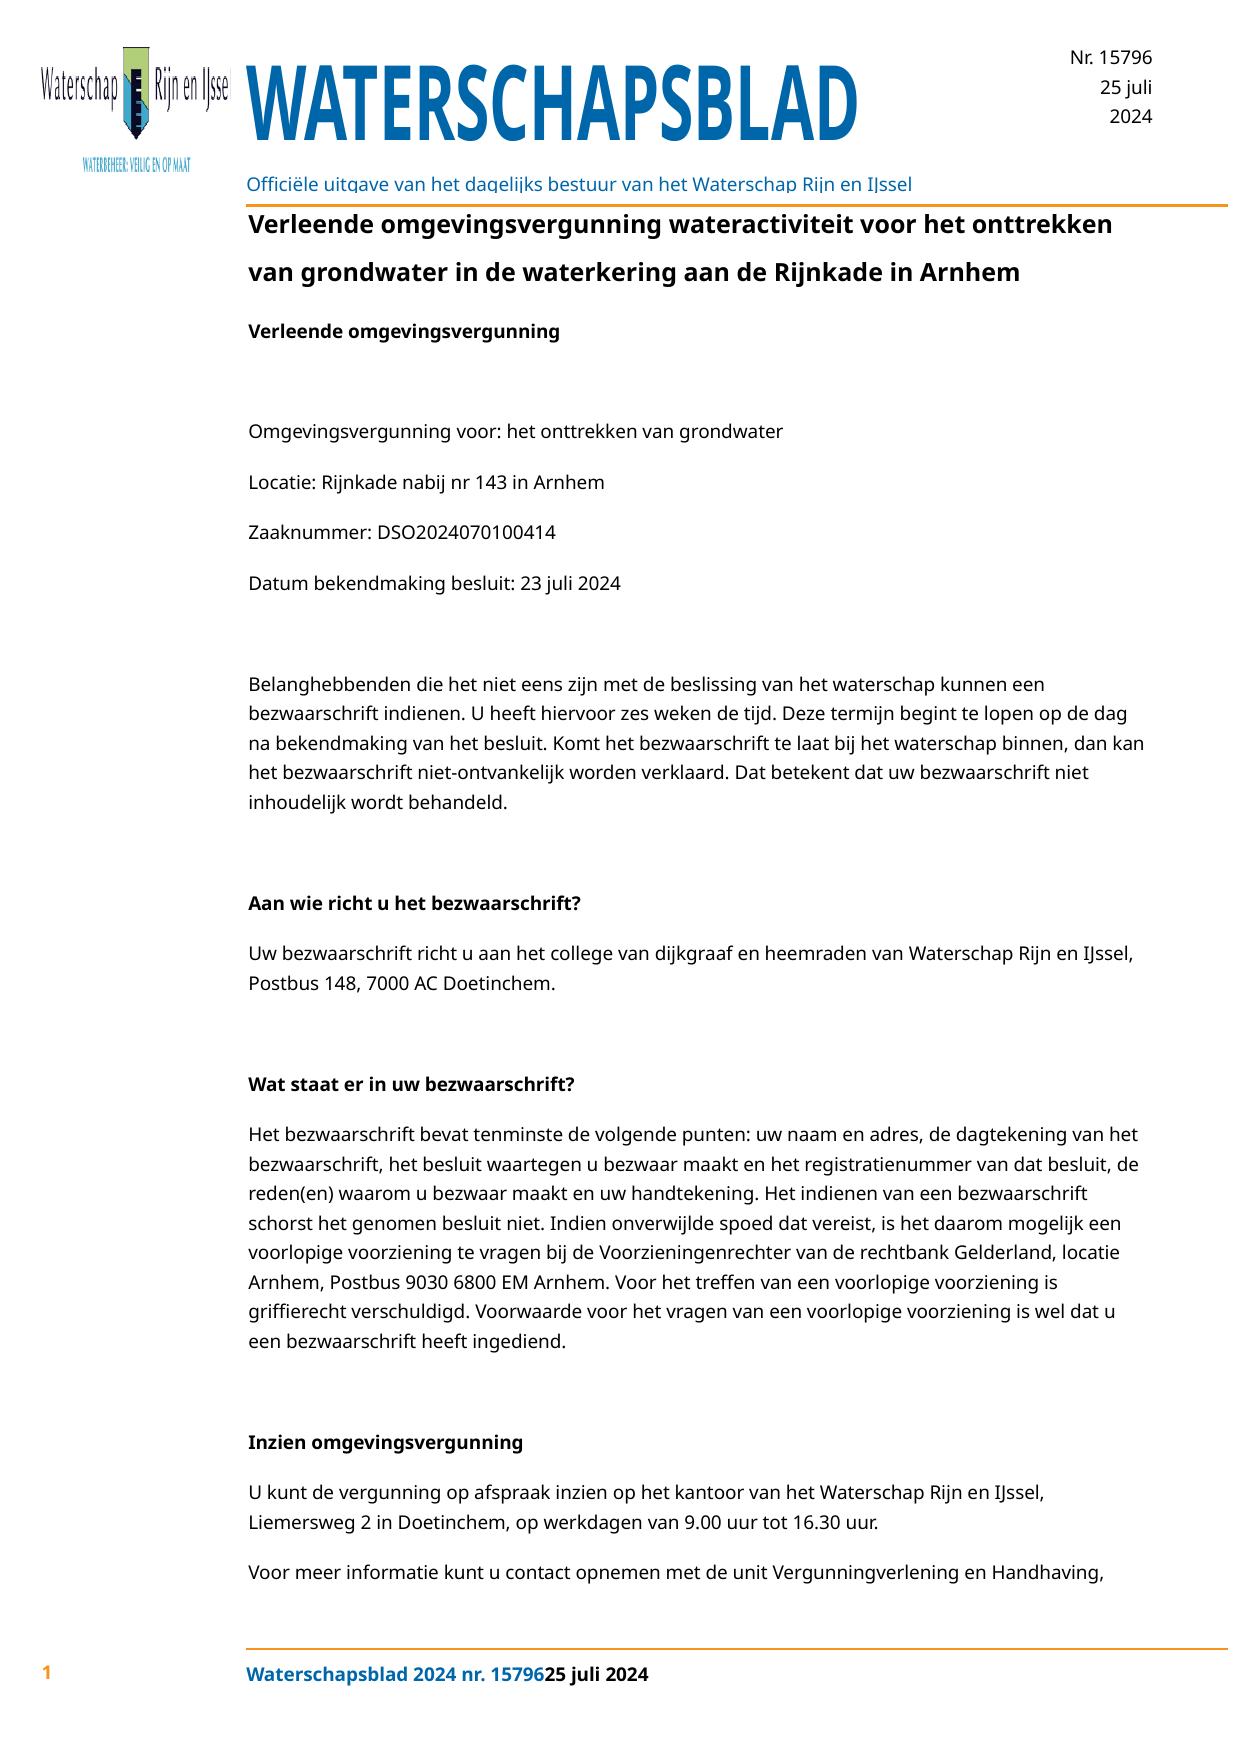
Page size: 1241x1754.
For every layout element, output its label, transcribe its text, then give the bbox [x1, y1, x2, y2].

text Locatie: Rijnkade nabij nr 143 in Arnhem [248, 469, 1152, 495]
text Zaaknummer: DSO2024070100414 [248, 519, 1152, 545]
text U kunt de vergunning op afspraak inzien op het kantoor van het Waterschap Rijn en IJssel, Liemersweg 2 in Doetinchem, op werkdagen van 9.00 uur tot 16.30 uur. [248, 1479, 1152, 1535]
text Verleende omgevingsvergunning wateractiviteit voor het onttrekken van grondwater in de waterkering aan de Rijnkade in Arnhem [248, 207, 1152, 288]
text Voor meer informatie kunt u contact opnemen met de unit Vergunningverlening en Handhaving, [248, 1559, 1152, 1585]
picture [41, 47, 231, 172]
text Uw bezwaarschrift richt u aan het college van dijkgraaf en heemraden van Waterschap Rijn en IJssel, Postbus 148, 7000 AC Doetinchem. [248, 940, 1152, 996]
text Wat staat er in uw bezwaarschrift? [248, 1071, 1152, 1097]
text Het bezwaarschrift bevat tenminste de volgende punten: uw naam en adres, de dagtekening van het bezwaarschrift, het besluit waartegen u bezwaar maakt en het registratienummer van dat besluit, de reden(en) waarom u bezwaar maakt en uw handtekening. Het indienen van een bezwaarschrift schorst het genomen besluit niet. Indien onverwijlde spoed dat vereist, is het daarom mogelijk een voorlopige voorziening te vragen bij de Voorzieningenrechter van de rechtbank Gelderland, locatie Arnhem, Postbus 9030 6800 EM Arnhem. Voor het treffen van een voorlopige voorziening is griffierecht verschuldigd. Voorwaarde voor het vragen van een voorlopige voorziening is wel dat u een bezwaarschrift heeft ingediend. [248, 1121, 1152, 1354]
text Aan wie richt u het bezwaarschrift? [248, 890, 1152, 916]
text Omgevingsvergunning voor: het onttrekken van grondwater [248, 419, 1152, 444]
text Belanghebbenden die het niet eens zijn met de beslissing van het waterschap kunnen een bezwaarschrift indienen. U heeft hiervoor zes weken de tijd. Deze termijn begint te lopen op de dag na bekendmaking van het besluit. Komt het bezwaarschrift te laat bij het waterschap binnen, dan kan het bezwaarschrift niet-ontvankelijk worden verklaard. Dat betekent dat uw bezwaarschrift niet inhoudelijk wordt behandeld. [248, 671, 1152, 815]
text Datum bekendmaking besluit: 23 juli 2024 [248, 570, 1152, 596]
text Inzien omgevingsvergunning [248, 1429, 1152, 1455]
text Verleende omgevingsvergunning [248, 318, 1152, 344]
